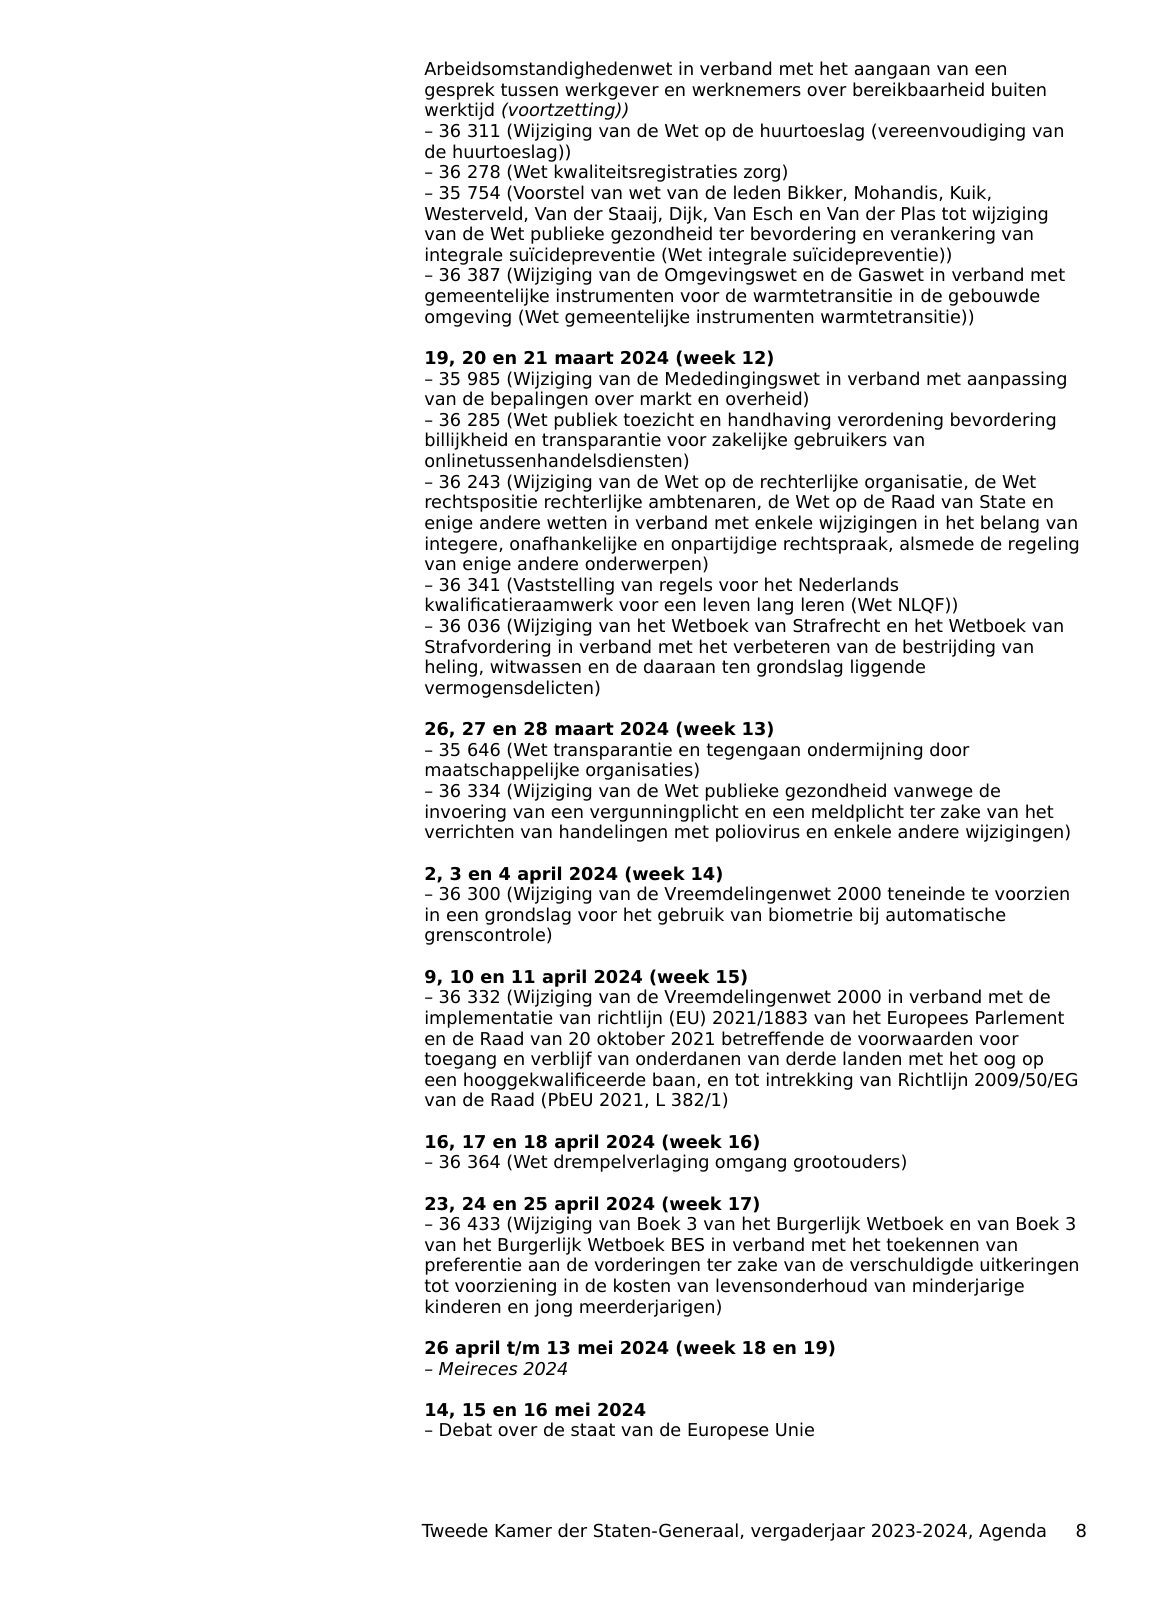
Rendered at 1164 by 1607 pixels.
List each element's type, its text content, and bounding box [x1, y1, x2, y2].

table_cell – 36 243 (Wijziging van de Wet op de rechterlijke organisatie, de Wet rechtspositie rechterlijke ambtenaren, de Wet op de Raad van State en enige andere wetten in verband met enkele wijzigingen in het belang van integere, onafhankelijke en onpartijdige rechtspraak, alsmede de regeling van enige andere onderwerpen) [418, 472, 1087, 575]
table_cell – 36 036 (Wijziging van het Wetboek van Strafrecht en het Wetboek van Strafvordering in verband met het verbeteren van de bestrijding van heling, witwassen en de daaraan ten grondslag liggende vermogensdelicten) [418, 616, 1087, 698]
table_cell – 36 300 (Wijziging van de Vreemdelingenwet 2000 teneinde te voorzien in een grondslag voor het gebruik van biometrie bij automatische grenscontrole) [418, 884, 1087, 946]
table_cell [77, 616, 401, 698]
table_cell [77, 410, 401, 472]
table_cell [401, 884, 418, 946]
table_cell [401, 1132, 418, 1152]
table_cell [77, 719, 401, 740]
table_cell [77, 1317, 401, 1338]
table_cell [401, 1173, 418, 1193]
table_cell [77, 265, 401, 327]
table_cell [401, 1152, 418, 1173]
table_cell [77, 327, 401, 348]
table_cell [401, 410, 418, 472]
table_cell [401, 162, 418, 183]
table_cell [77, 121, 401, 162]
table_cell 26 april t/m 13 mei 2024 (week 18 en 19) [418, 1338, 1087, 1358]
table_cell [401, 575, 418, 616]
table_cell [418, 1379, 1087, 1400]
table_cell [418, 699, 1087, 719]
table_cell 19, 20 en 21 maart 2024 (week 12) [418, 348, 1087, 368]
table_cell [77, 162, 401, 183]
table_cell – 35 646 (Wet transparantie en tegengaan ondermijning door maatschappelijke organisaties) [418, 740, 1087, 781]
table_cell – 36 341 (Vaststelling van regels voor het Nederlands kwalificatieraamwerk voor een leven lang leren (Wet NLQF)) [418, 575, 1087, 616]
table_cell [401, 1379, 418, 1400]
table_cell [401, 348, 418, 368]
table_cell – 36 433 (Wijziging van Boek 3 van het Burgerlijk Wetboek en van Boek 3 van het Burgerlijk Wetboek BES in verband met het toekennen van preferentie aan de vorderingen ter zake van de verschuldigde uitkeringen tot voorziening in de kosten van levensonderhoud van minderjarige kinderen en jong meerderjarigen) [418, 1214, 1087, 1317]
table_cell [401, 740, 418, 781]
table_cell [77, 1214, 401, 1317]
table_cell [401, 472, 418, 575]
table_cell [401, 1111, 418, 1132]
table_cell [77, 987, 401, 1111]
table_cell – Meireces 2024 [418, 1359, 1087, 1379]
table_cell Arbeidsomstandighedenwet in verband met het aangaan van een gesprek tussen werkgever en werknemers over bereikbaarheid buiten werktijd (voortzetting)) [418, 59, 1087, 121]
table_cell [401, 121, 418, 162]
table_cell 26, 27 en 28 maart 2024 (week 13) [418, 719, 1087, 740]
table_cell [401, 1317, 418, 1338]
table_cell [418, 946, 1087, 967]
table_cell – 36 278 (Wet kwaliteitsregistraties zorg) [418, 162, 1087, 183]
table_cell [401, 1420, 418, 1441]
table_cell [401, 1338, 418, 1358]
table_cell [77, 884, 401, 946]
table_cell [401, 864, 418, 884]
table_cell [77, 967, 401, 987]
table_cell 2, 3 en 4 april 2024 (week 14) [418, 864, 1087, 884]
table_cell [401, 616, 418, 698]
table_cell [77, 781, 401, 843]
table_cell [77, 1420, 401, 1441]
table_cell – 35 985 (Wijziging van de Mededingingswet in verband met aanpassing van de bepalingen over markt en overheid) [418, 369, 1087, 410]
table_cell [401, 967, 418, 987]
table_cell [77, 1379, 401, 1400]
table_cell [77, 575, 401, 616]
table_cell [401, 1194, 418, 1214]
table_cell [77, 1400, 401, 1420]
table_cell [401, 946, 418, 967]
table_cell [77, 740, 401, 781]
table_cell [77, 1194, 401, 1214]
table_cell [401, 183, 418, 265]
table_cell [77, 1111, 401, 1132]
table_cell [401, 781, 418, 843]
table_cell – 36 334 (Wijziging van de Wet publieke gezondheid vanwege de invoering van een vergunningplicht en een meldplicht ter zake van het verrichten van handelingen met poliovirus en enkele andere wijzigingen) [418, 781, 1087, 843]
table_cell [418, 843, 1087, 863]
table_cell 16, 17 en 18 april 2024 (week 16) [418, 1132, 1087, 1152]
table_cell [401, 265, 418, 327]
table_cell [401, 699, 418, 719]
table_cell [401, 843, 418, 863]
table_cell [77, 348, 401, 368]
table_cell [418, 1111, 1087, 1132]
table_cell [401, 1214, 418, 1317]
table_cell [77, 1132, 401, 1152]
table_cell [77, 472, 401, 575]
table_cell – Debat over de staat van de Europese Unie [418, 1420, 1087, 1441]
table_cell [401, 1400, 418, 1420]
table_cell [77, 1152, 401, 1173]
table_cell [418, 1317, 1087, 1338]
table_cell [401, 369, 418, 410]
table_cell [401, 719, 418, 740]
table_cell [77, 1338, 401, 1358]
table_cell [401, 59, 418, 121]
table_cell – 36 332 (Wijziging van de Vreemdelingenwet 2000 in verband met de implementatie van richtlijn (EU) 2021/1883 van het Europees Parlement en de Raad van 20 oktober 2021 betreffende de voorwaarden voor toegang en verblijf van onderdanen van derde landen met het oog op een hooggekwalificeerde baan, en tot intrekking van Richtlijn 2009/50/EG van de Raad (PbEU 2021, L 382/1) [418, 987, 1087, 1111]
table_cell [401, 987, 418, 1111]
table_cell [77, 946, 401, 967]
table_cell [401, 327, 418, 348]
table_cell [77, 183, 401, 265]
table_cell – 35 754 (Voorstel van wet van de leden Bikker, Mohandis, Kuik, Westerveld, Van der Staaij, Dijk, Van Esch en Van der Plas tot wijziging van de Wet publieke gezondheid ter bevordering en verankering van integrale suïcidepreventie (Wet integrale suïcidepreventie)) [418, 183, 1087, 265]
table_cell – 36 311 (Wijziging van de Wet op de huurtoeslag (vereenvoudiging van de huurtoeslag)) [418, 121, 1087, 162]
table_cell – 36 364 (Wet drempelverlaging omgang grootouders) [418, 1152, 1087, 1173]
table_cell 9, 10 en 11 april 2024 (week 15) [418, 967, 1087, 987]
table_cell [418, 1173, 1087, 1193]
table_cell [418, 327, 1087, 348]
table_cell [77, 369, 401, 410]
table_cell [77, 699, 401, 719]
table_cell [77, 864, 401, 884]
table_cell [77, 843, 401, 863]
table_cell 23, 24 en 25 april 2024 (week 17) [418, 1194, 1087, 1214]
table_cell [77, 1359, 401, 1379]
table_cell 14, 15 en 16 mei 2024 [418, 1400, 1087, 1420]
table_cell – 36 387 (Wijziging van de Omgevingswet en de Gaswet in verband met gemeentelijke instrumenten voor de warmtetransitie in de gebouwde omgeving (Wet gemeentelijke instrumenten warmtetransitie)) [418, 265, 1087, 327]
table_cell [401, 1359, 418, 1379]
table_cell [77, 1173, 401, 1193]
table_cell [77, 59, 401, 121]
table_cell – 36 285 (Wet publiek toezicht en handhaving verordening bevordering billijkheid en transparantie voor zakelijke gebruikers van onlinetussenhandelsdiensten) [418, 410, 1087, 472]
